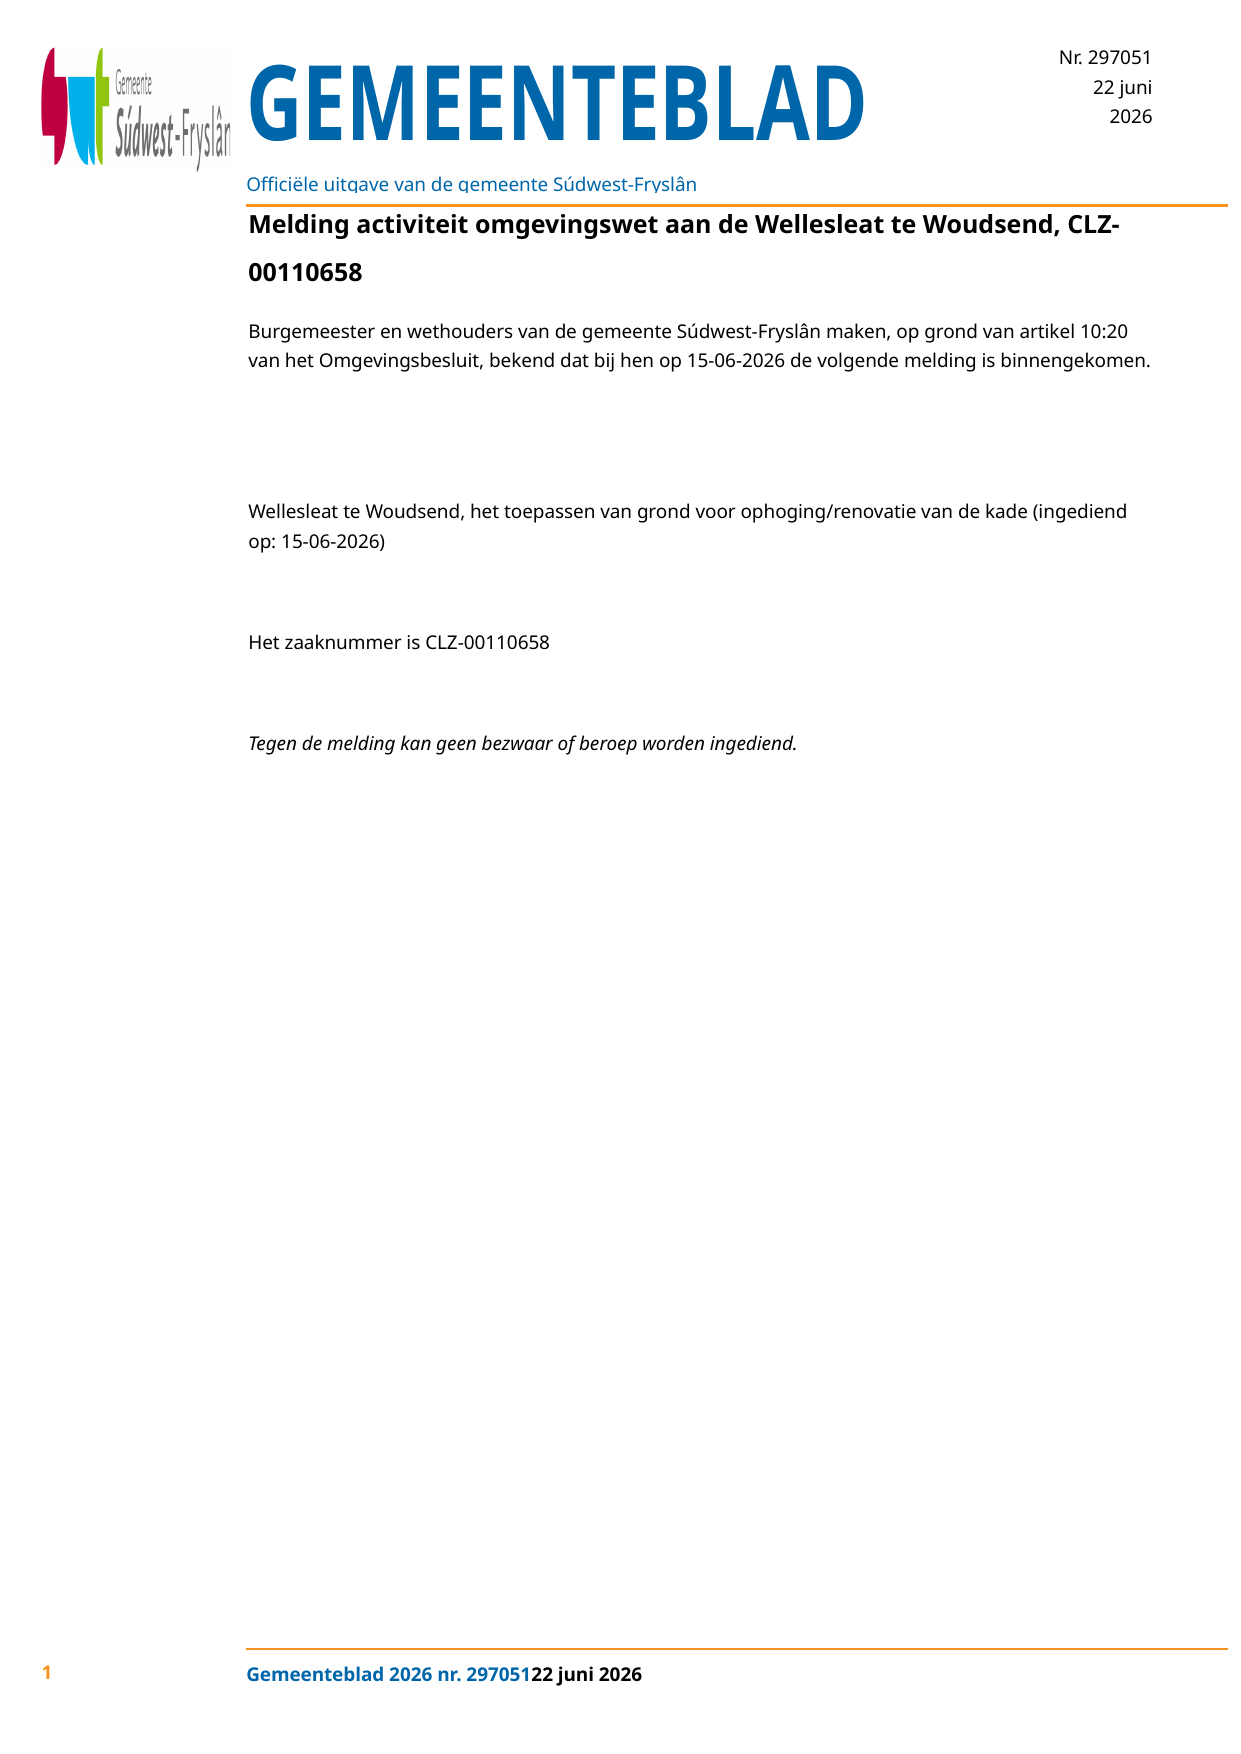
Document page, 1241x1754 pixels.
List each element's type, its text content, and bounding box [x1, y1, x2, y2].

picture [41, 47, 231, 172]
text Burgemeester en wethouders van de gemeente Súdwest-Fryslân maken, op grond van artikel 10:20 van het Omgevingsbesluit, bekend dat bij hen op 15-06-2026 de volgende melding is binnengekomen. [248, 318, 1152, 373]
text Melding activiteit omgevingswet aan de Wellesleat te Woudsend, CLZ-00110658 [248, 207, 1152, 288]
text Wellesleat te Woudsend, het toepassen van grond voor ophoging/renovatie van de kade (ingediend op: 15-06-2026) [248, 499, 1152, 554]
text Het zaaknummer is CLZ-00110658 [248, 629, 1152, 655]
text Tegen de melding kan geen bezwaar of beroep worden ingediend. [248, 730, 1152, 756]
